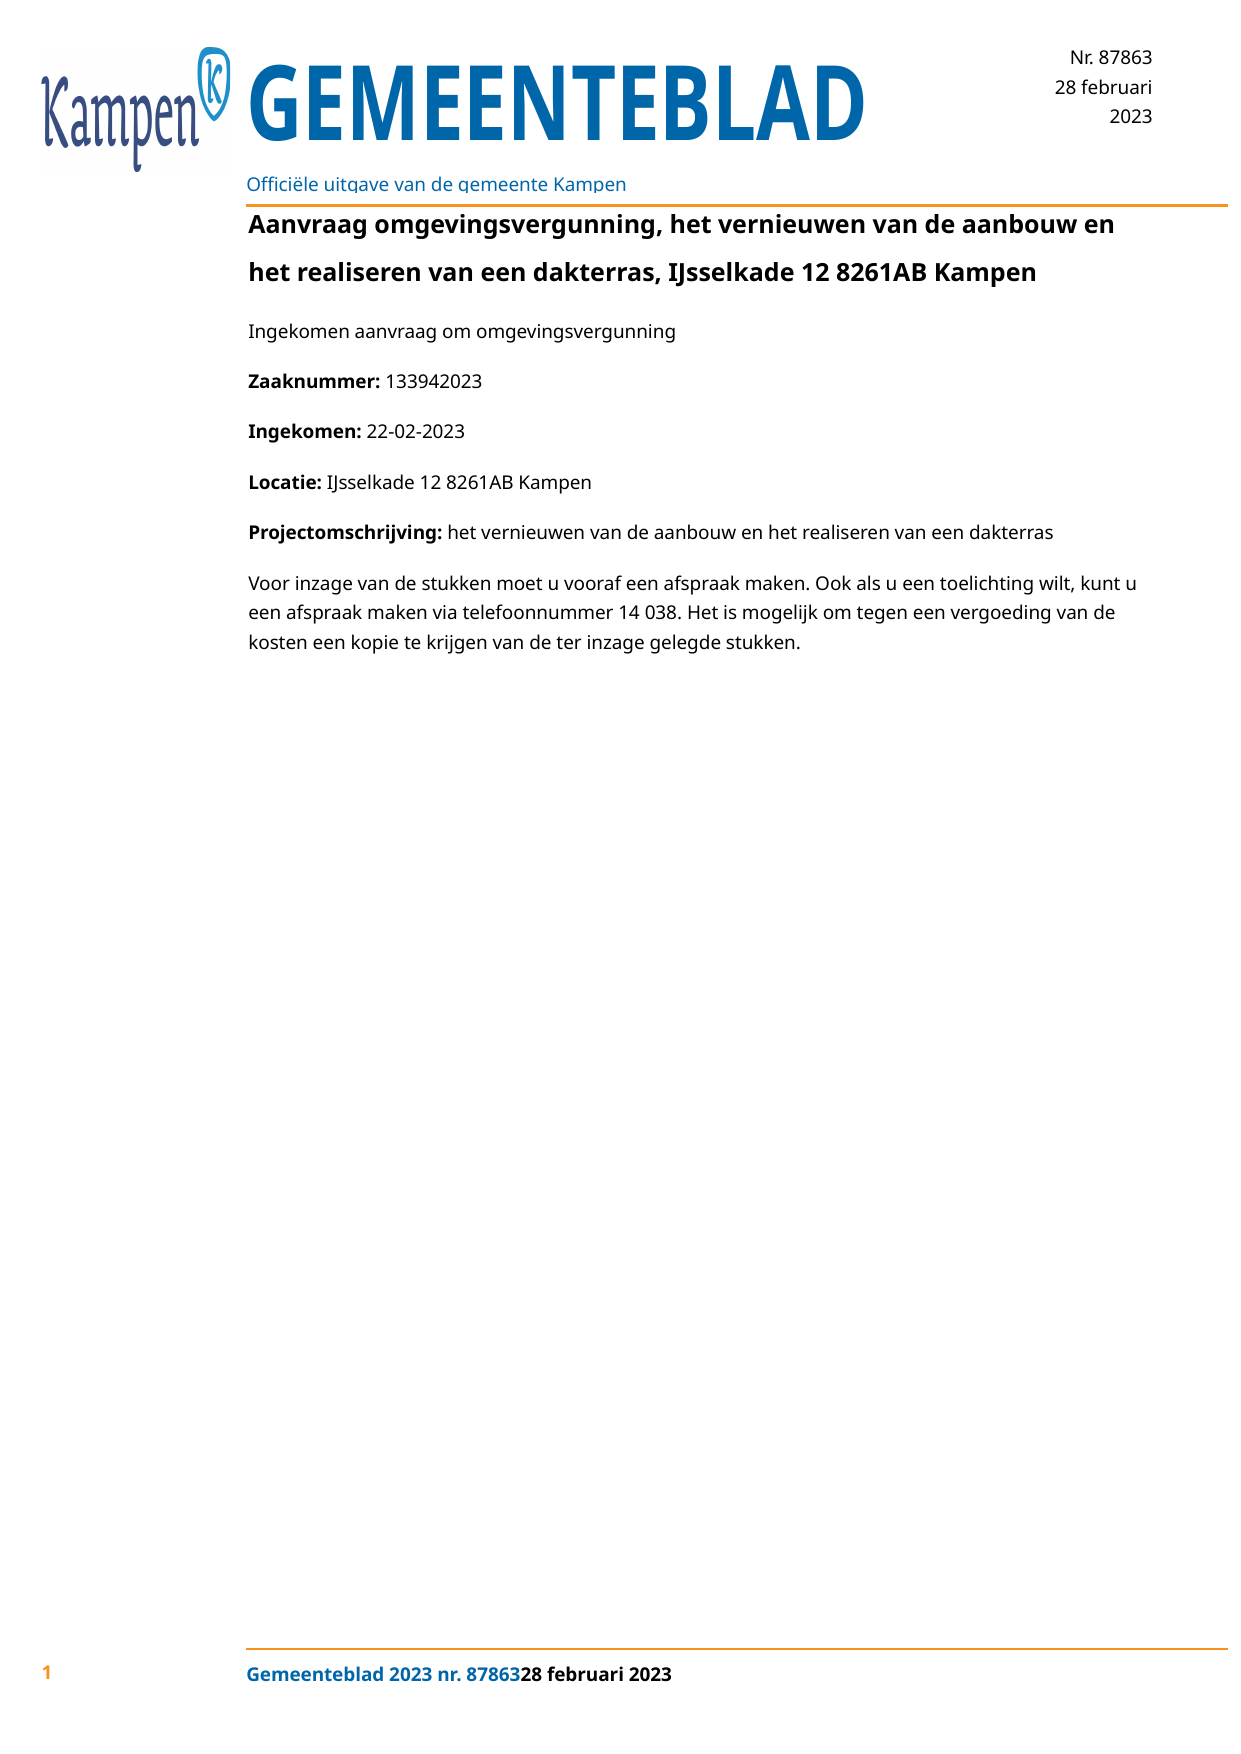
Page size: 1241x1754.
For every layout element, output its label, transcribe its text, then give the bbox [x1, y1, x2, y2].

text Locatie: IJsselkade 12 8261AB Kampen [248, 469, 1152, 495]
text Voor inzage van de stukken moet u vooraf een afspraak maken. Ook als u een toelichting wilt, kunt u een afspraak maken via telefoonnummer 14 038. Het is mogelijk om tegen een vergoeding van de kosten een kopie te krijgen van de ter inzage gelegde stukken. [248, 570, 1152, 655]
text Projectomschrijving: het vernieuwen van de aanbouw en het realiseren van een dakterras [248, 519, 1152, 545]
text Zaaknummer: 133942023 [248, 368, 1152, 394]
picture [41, 47, 231, 172]
text Aanvraag omgevingsvergunning, het vernieuwen van de aanbouw en het realiseren van een dakterras, IJsselkade 12 8261AB Kampen [248, 207, 1152, 288]
text Ingekomen: 22-02-2023 [248, 419, 1152, 444]
text Ingekomen aanvraag om omgevingsvergunning [248, 318, 1152, 344]
